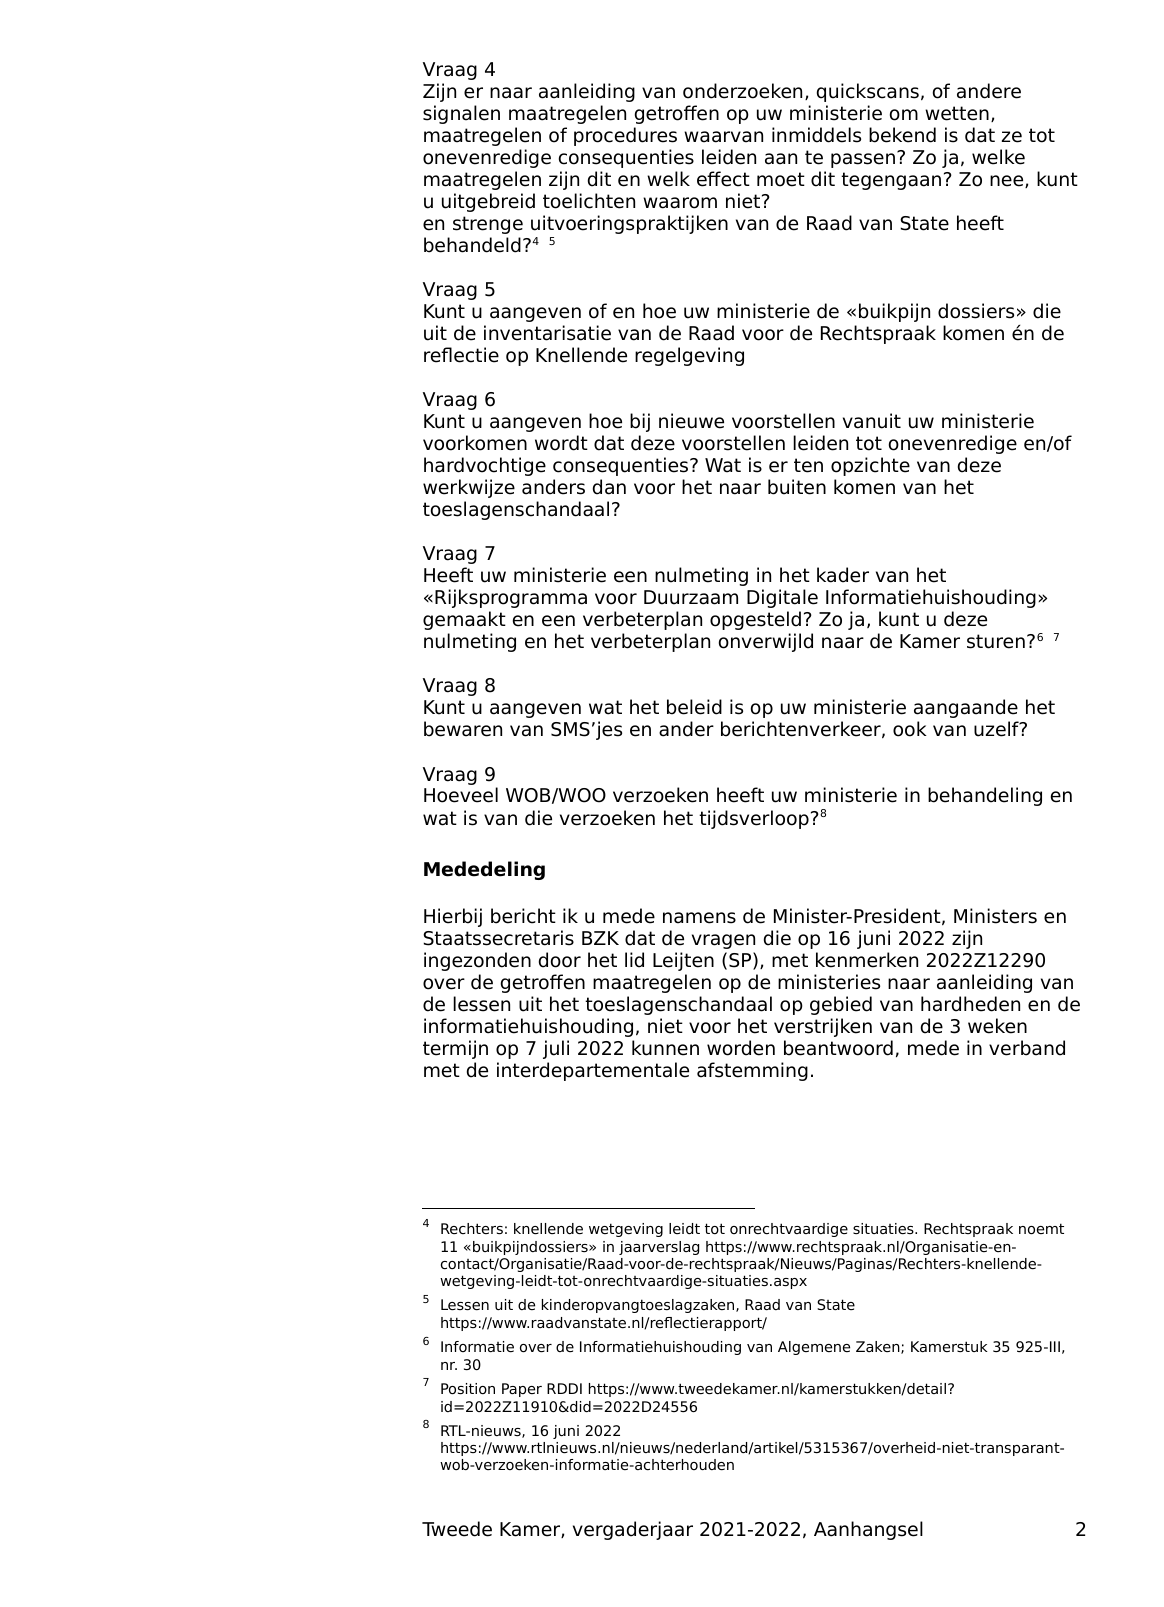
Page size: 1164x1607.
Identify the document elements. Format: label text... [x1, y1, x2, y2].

text Heeft uw ministerie een nulmeting in het kader van het «Rijksprogramma voor Duurzaam Digitale Informatiehuishouding» gemaakt en een verbeterplan opgesteld? Zo ja, kunt u deze nulmeting en het verbeterplan onverwijld naar de Kamer sturen? [422, 565, 1087, 653]
subtitle Mededeling [422, 859, 1087, 881]
text Zijn er naar aanleiding van onderzoeken, quickscans, of andere signalen maatregelen getroffen op uw ministerie om wetten, maatregelen of procedures waarvan inmiddels bekend is dat ze tot onevenredige consequenties leiden aan te passen? Zo ja, welke maatregelen zijn dit en welk effect moet dit tegengaan? Zo nee, kunt u uitgebreid toelichten waarom niet? [422, 81, 1087, 213]
text Kunt u aangeven of en hoe uw ministerie de «buikpijn dossiers» die uit de inventarisatie van de Raad voor de Rechtspraak komen én de reflectie op Knellende regelgeving [422, 301, 1087, 367]
text Rechters: knellende wetgeving leidt tot onrechtvaardige situaties. Rechtspraak noemt 11 «buikpijndossiers» in jaarverslag https://www.rechtspraak.nl/Organisatie-en-contact/Organisatie/Raad-voor-de-rechtspraak/Nieuws/Paginas/Rechters-knellende-wetgeving-leidt-tot-onrechtvaardige-situaties.aspx [422, 1217, 1087, 1290]
text Vraag 8 [422, 675, 1087, 697]
text en strenge uitvoerings­praktijken van de Raad van State heeft behandeld? [422, 213, 1087, 257]
text Vraag 9 [422, 763, 1087, 785]
text Position Paper RDDI https://www.tweedekamer.nl/kamerstukken/detail?id=2022Z11910&did=2022D24556 [422, 1377, 1087, 1416]
text Hoeveel WOB/WOO verzoeken heeft uw ministerie in behandeling en wat is van die verzoeken het tijdsverloop? [422, 785, 1087, 829]
text Lessen uit de kinderopvangtoeslagzaken, Raad van State https://www.raadvanstate.nl/reflectierapport/ [422, 1293, 1087, 1332]
text Vraag 5 [422, 279, 1087, 301]
text Vraag 6 [422, 389, 1087, 411]
text Vraag 4 [422, 59, 1087, 81]
text Informatie over de Informatiehuishouding van Algemene Zaken; Kamerstuk 35 925-III, nr. 30 [422, 1335, 1087, 1374]
text Kunt u aangeven wat het beleid is op uw ministerie aangaande het bewaren van SMS’jes en ander berichtenverkeer, ook van uzelf? [422, 697, 1087, 741]
text Hierbij bericht ik u mede namens de Minister-President, Ministers en Staatssecretaris BZK dat de vragen die op 16 juni 2022 zijn ingezonden door het lid Leijten (SP), met kenmerken 2022Z12290 over de getroffen maatregelen op de ministeries naar aanleiding van de lessen uit het toeslagenschandaal op gebied van hardheden en de informatiehuishouding, niet voor het verstrijken van de 3 weken termijn op 7 juli 2022 kunnen worden beantwoord, mede in verband met de interdepartementale afstemming. [422, 906, 1087, 1082]
text Vraag 7 [422, 543, 1087, 565]
text RTL-nieuws, 16 juni 2022 https://www.rtlnieuws.nl/nieuws/nederland/artikel/5315367/overheid-niet-transparant-wob-verzoeken-informatie-achterhouden [422, 1418, 1087, 1474]
text Kunt u aangeven hoe bij nieuwe voorstellen vanuit uw ministerie voorkomen wordt dat deze voorstellen leiden tot onevenredige en/of hardvochtige consequenties? Wat is er ten opzichte van deze werkwijze anders dan voor het naar buiten komen van het toeslagenschandaal? [422, 411, 1087, 521]
